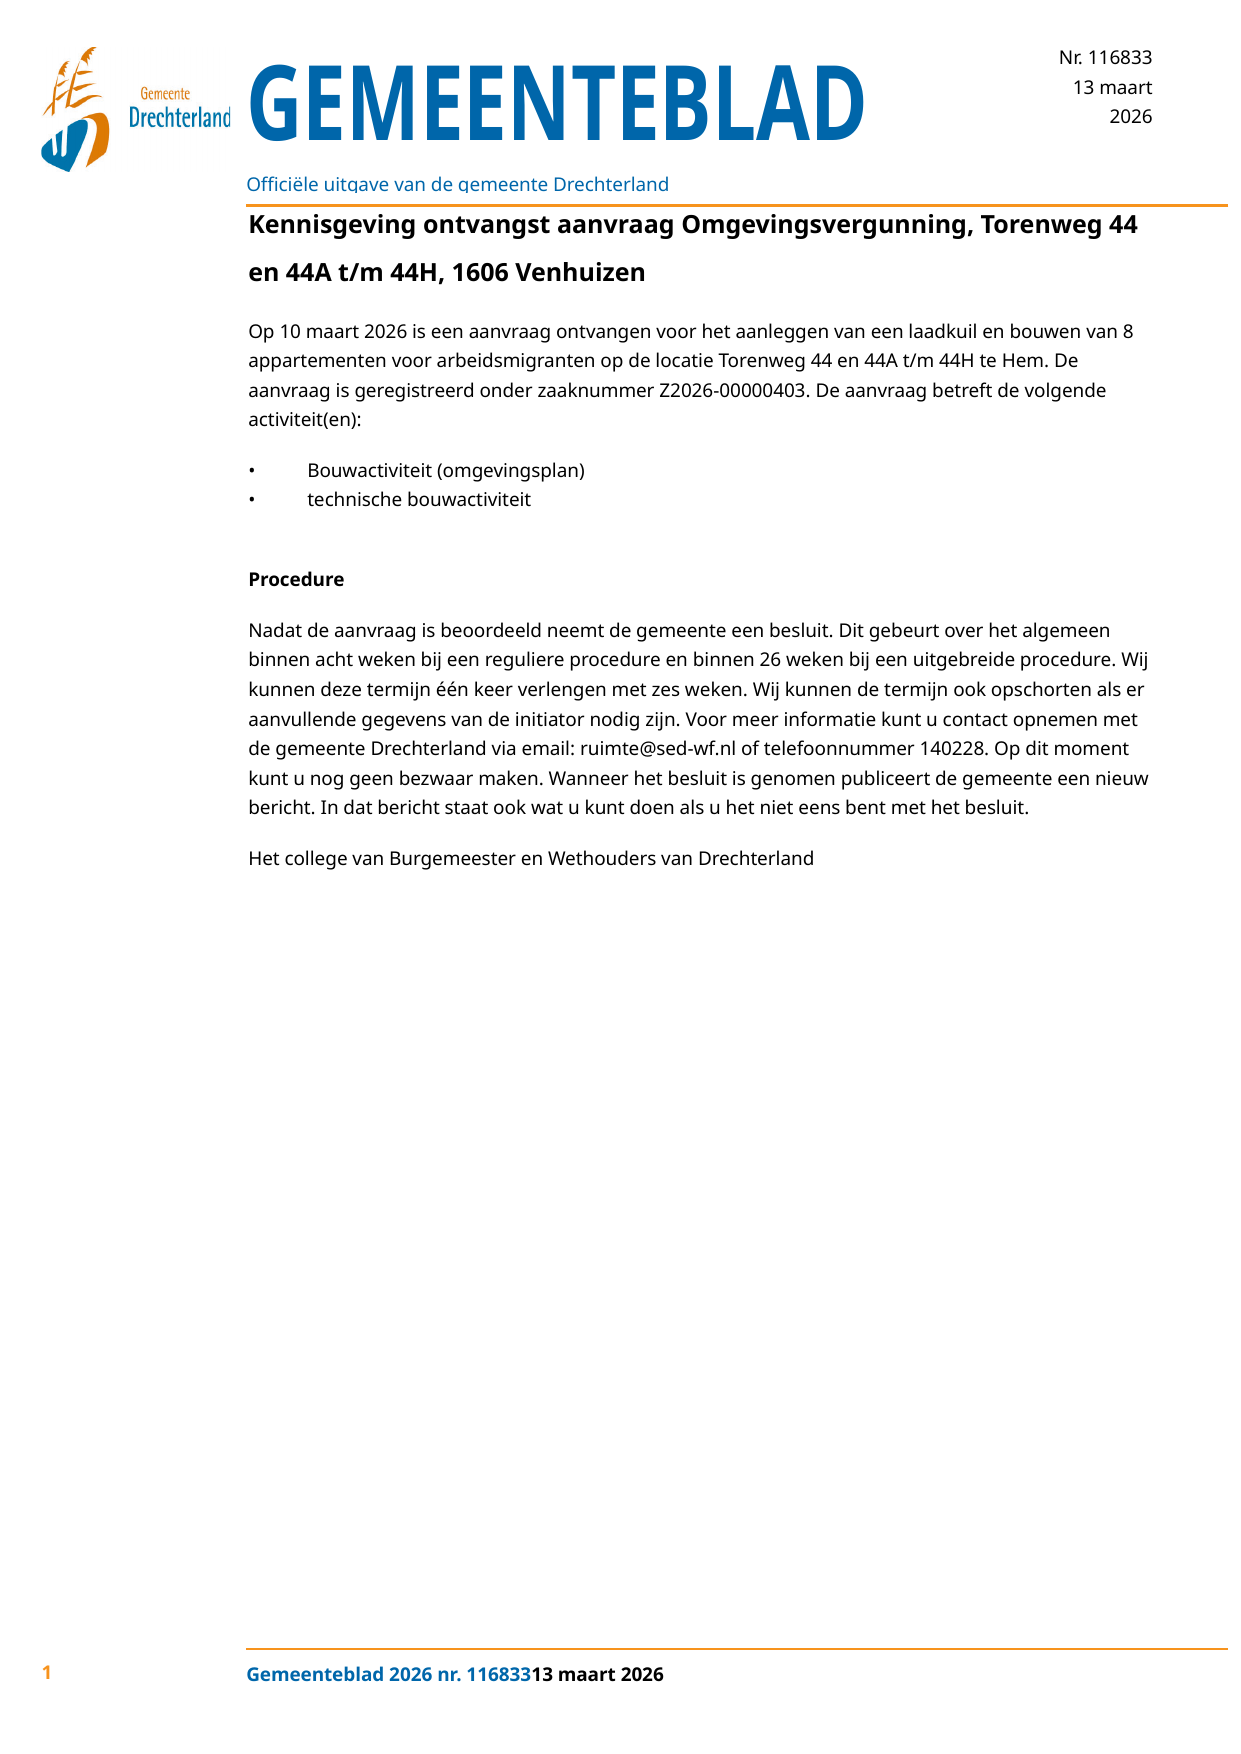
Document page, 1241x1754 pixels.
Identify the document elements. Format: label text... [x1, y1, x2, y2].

text Het college van Burgemeester en Wethouders van Drechterland [248, 845, 1152, 871]
text Procedure [248, 567, 1152, 592]
picture [41, 158, 64, 172]
list technische bouwactiviteit [248, 487, 1152, 512]
picture [41, 47, 231, 172]
picture [226, 115, 231, 124]
text Op 10 maart 2026 is een aanvraag ontvangen voor het aanleggen van een laadkuil en bouwen van 8 appartementen voor arbeidsmigranten op de locatie Torenweg 44 en 44A t/m 44H te Hem. De aanvraag is geregistreerd onder zaaknummer Z2026-00000403. De aanvraag betreft de volgende activiteit(en): [248, 318, 1152, 432]
text Nadat de aanvraag is beoordeeld neemt de gemeente een besluit. Dit gebeurt over het algemeen binnen acht weken bij een reguliere procedure en binnen 26 weken bij een uitgebreide procedure. Wij kunnen deze termijn één keer verlengen met zes weken. Wij kunnen de termijn ook opschorten als er aanvullende gegevens van de initiator nodig zijn. Voor meer informatie kunt u contact opnemen met de gemeente Drechterland via email: ruimte@sed-wf.nl of telefoonnummer 140228. Op dit moment kunt u nog geen bezwaar maken. Wanneer het besluit is genomen publiceert de gemeente een nieuw bericht. In dat bericht staat ook wat u kunt doen als u het niet eens bent met het besluit. [248, 617, 1152, 820]
text Kennisgeving ontvangst aanvraag Omgevingsvergunning, Torenweg 44 en 44A t/m 44H, 1606 Venhuizen [248, 207, 1152, 288]
list Bouwactiviteit (omgevingsplan) [248, 457, 1152, 483]
